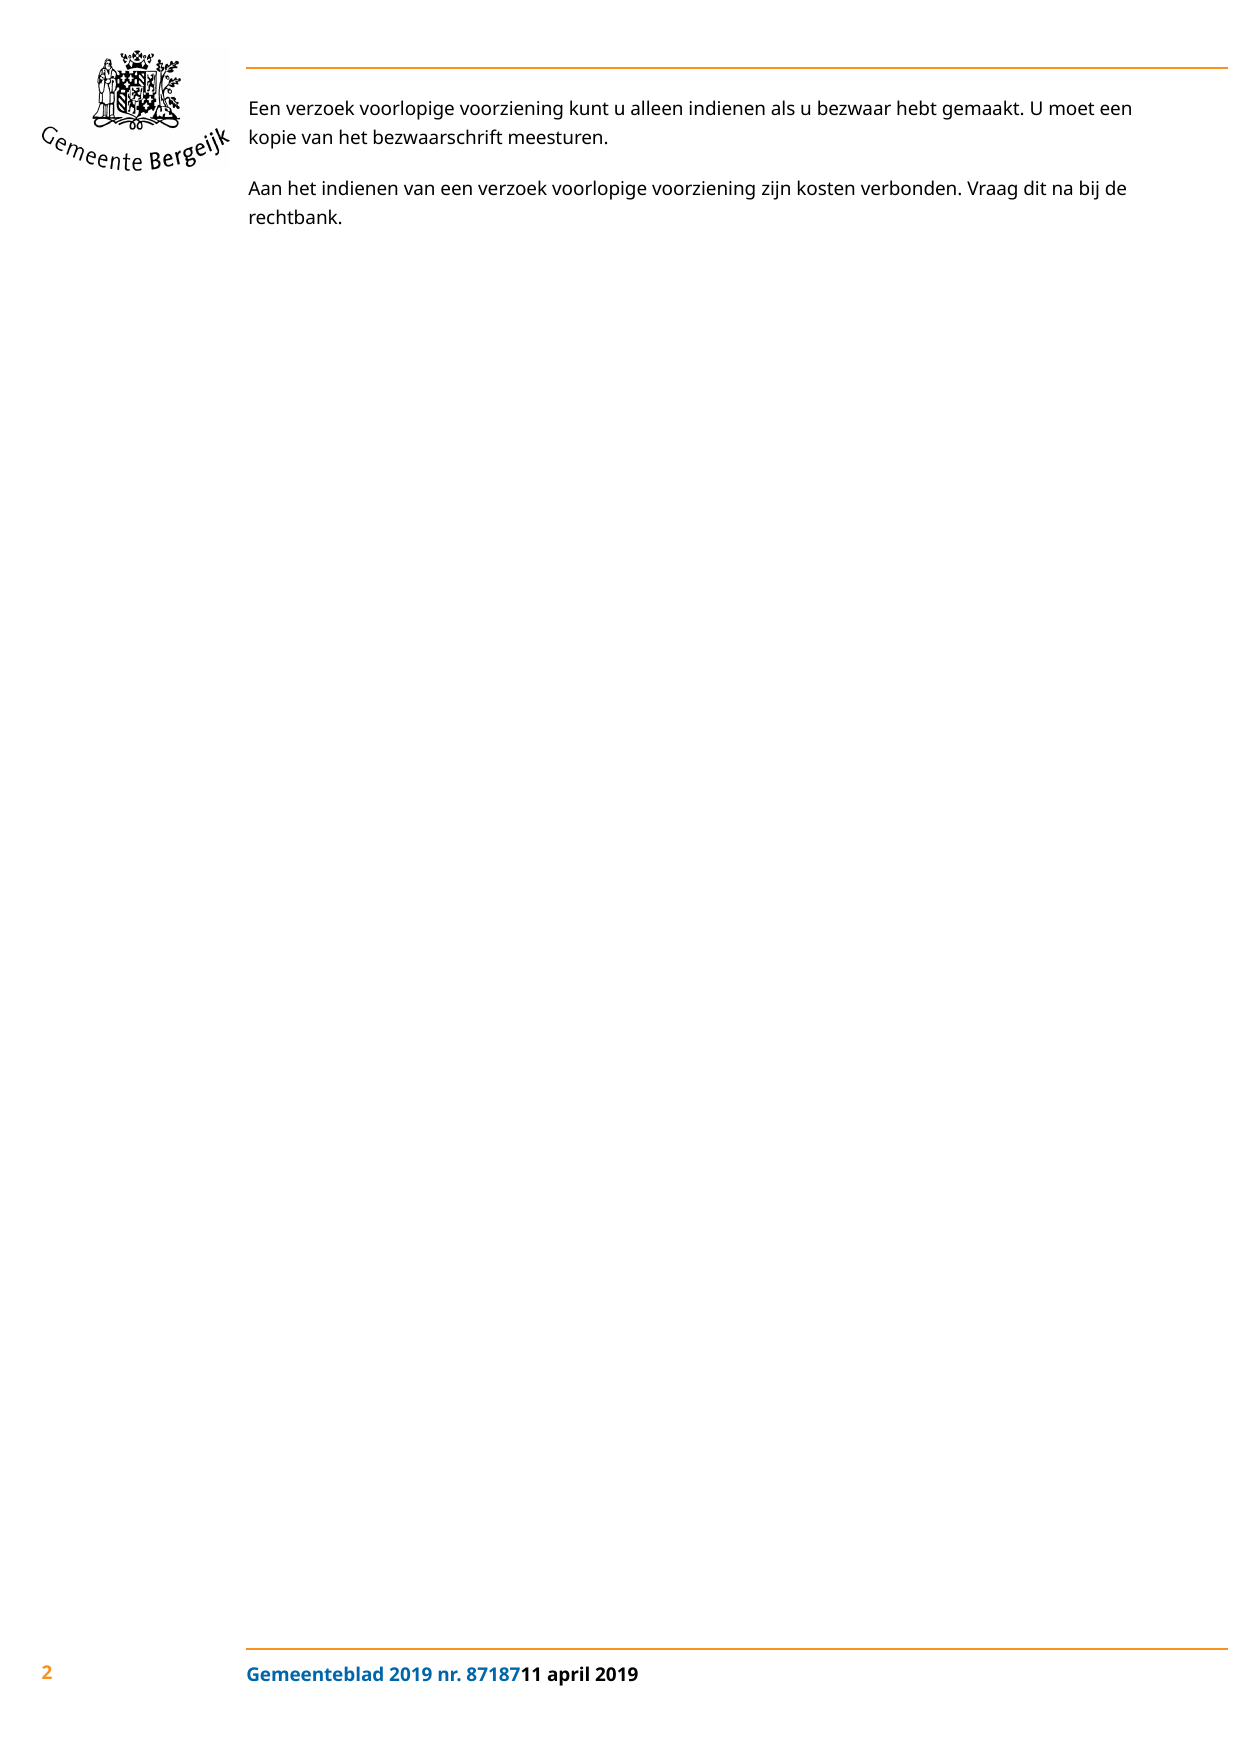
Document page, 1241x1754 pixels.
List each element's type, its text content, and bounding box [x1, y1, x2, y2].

text Een verzoek voorlopige voorziening kunt u alleen indienen als u bezwaar hebt gemaakt. U moet een kopie van het bezwaarschrift meesturen. [248, 95, 1152, 150]
text Aan het indienen van een verzoek voorlopige voorziening zijn kosten verbonden. Vraag dit na bij de rechtbank. [248, 175, 1152, 230]
picture [41, 47, 231, 172]
